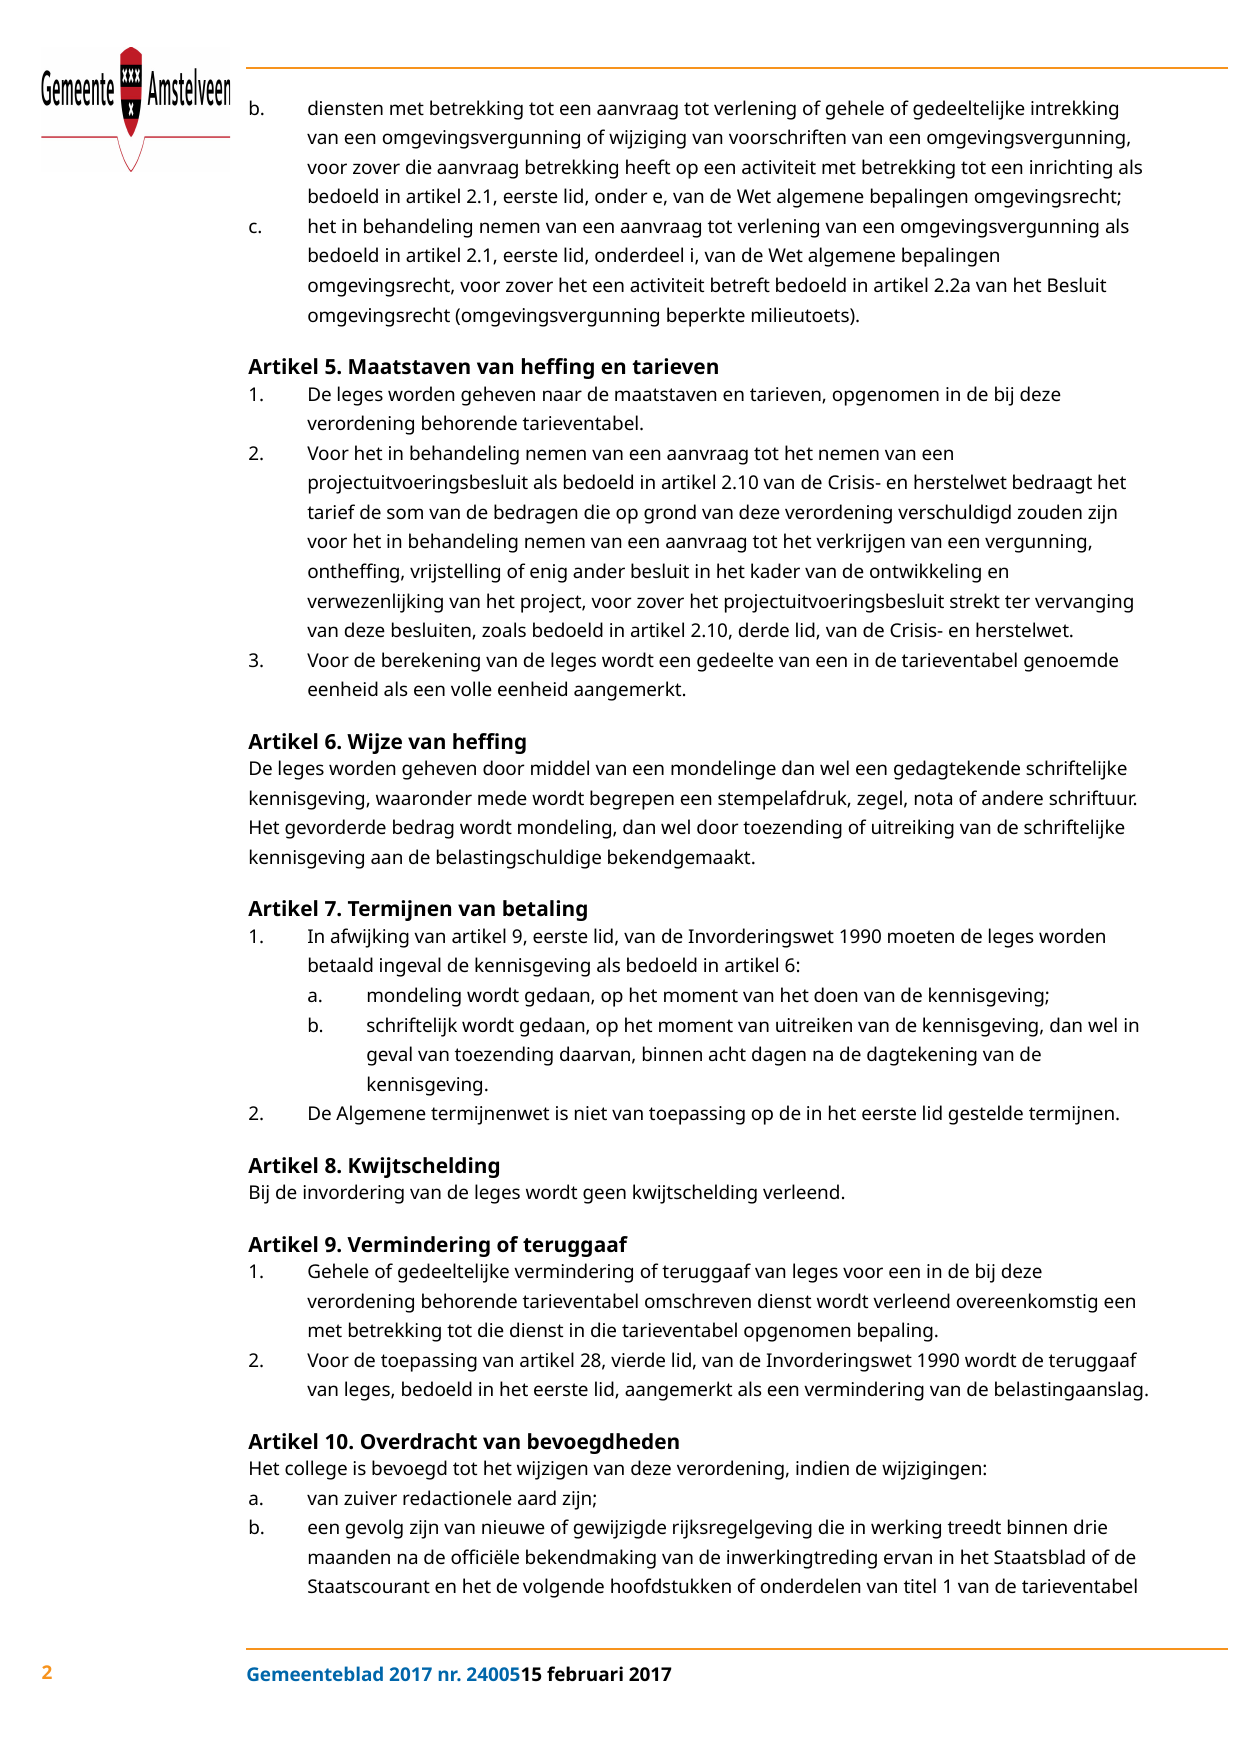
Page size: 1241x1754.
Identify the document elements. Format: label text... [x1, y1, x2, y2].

picture [41, 47, 231, 172]
list schriftelijk wordt gedaan, op het moment van uitreiken van de kennisgeving, dan wel in geval van toezending daarvan, binnen acht dagen na de dagtekening van de kennisgeving. [307, 1012, 1152, 1097]
text Bij de invordering van de leges wordt geen kwijtschelding verleend. [248, 1179, 1152, 1205]
list mondeling wordt gedaan, op het moment van het doen van de kennisgeving; [307, 982, 1152, 1008]
text Artikel 6. Wijze van heffing [248, 727, 1152, 755]
text De leges worden geheven door middel van een mondelinge dan wel een gedagtekende schriftelijke kennisgeving, waaronder mede wordt begrepen een stempelafdruk, zegel, nota of andere schriftuur. Het gevorderde bedrag wordt mondeling, dan wel door toezending of uitreiking van de schriftelijke kennisgeving aan de belastingschuldige bekendgemaakt. [248, 755, 1152, 870]
list een gevolg zijn van nieuwe of gewijzigde rijksregelgeving die in werking treedt binnen drie maanden na de officiële bekendmaking van de inwerkingtreding ervan in het Staatsblad of de Staatscourant en het de volgende hoofdstukken of onderdelen van titel 1 van de tarieventabel [248, 1514, 1152, 1599]
text Artikel 10. Overdracht van bevoegdheden [248, 1427, 1152, 1455]
text Artikel 9. Vermindering of teruggaaf [248, 1230, 1152, 1258]
list van zuiver redactionele aard zijn; [248, 1485, 1152, 1511]
text Artikel 8. Kwijtschelding [248, 1151, 1152, 1179]
list De Algemene termijnenwet is niet van toepassing op de in het eerste lid gestelde termijnen. [248, 1101, 1152, 1126]
list Voor de toepassing van artikel 28, vierde lid, van de Invorderingswet 1990 wordt de teruggaaf van leges, bedoeld in het eerste lid, aangemerkt als een vermindering van de belastingaanslag. [248, 1347, 1152, 1402]
text Het college is bevoegd tot het wijzigen van deze verordening, indien de wijzigingen: [248, 1455, 1152, 1481]
list In afwijking van artikel 9, eerste lid, van de Invorderingswet 1990 moeten de leges worden betaald ingeval de kennisgeving als bedoeld in artikel 6: [248, 923, 1152, 978]
list Voor het in behandeling nemen van een aanvraag tot het nemen van een projectuitvoeringsbesluit als bedoeld in artikel 2.10 van de Crisis- en herstelwet bedraagt het tarief de som van de bedragen die op grond van deze verordening verschuldigd zouden zijn voor het in behandeling nemen van een aanvraag tot het verkrijgen van een vergunning, ontheffing, vrijstelling of enig ander besluit in het kader van de ontwikkeling en verwezenlijking van het project, voor zover het projectuitvoeringsbesluit strekt ter vervanging van deze besluiten, zoals bedoeld in artikel 2.10, derde lid, van de Crisis- en herstelwet. [248, 440, 1152, 643]
list Gehele of gedeeltelijke vermindering of teruggaaf van leges voor een in de bij deze verordening behorende tarieventabel omschreven dienst wordt verleend overeenkomstig een met betrekking tot die dienst in die tarieventabel opgenomen bepaling. [248, 1258, 1152, 1343]
list Voor de berekening van de leges wordt een gedeelte van een in de tarieventabel genoemde eenheid als een volle eenheid aangemerkt. [248, 647, 1152, 702]
list diensten met betrekking tot een aanvraag tot verlening of gehele of gedeeltelijke intrekking van een omgevingsvergunning of wijziging van voorschriften van een omgevingsvergunning, voor zover die aanvraag betrekking heeft op een activiteit met betrekking tot een inrichting als bedoeld in artikel 2.1, eerste lid, onder e, van de Wet algemene bepalingen omgevingsrecht; [248, 95, 1152, 209]
list het in behandeling nemen van een aanvraag tot verlening van een omgevingsvergunning als bedoeld in artikel 2.1, eerste lid, onderdeel i, van de Wet algemene bepalingen omgevingsrecht, voor zover het een activiteit betreft bedoeld in artikel 2.2a van het Besluit omgevingsrecht (omgevingsvergunning beperkte milieutoets). [248, 213, 1152, 328]
list De leges worden geheven naar de maatstaven en tarieven, opgenomen in de bij deze verordening behorende tarieventabel. [248, 381, 1152, 436]
text Artikel 5. Maatstaven van heffing en tarieven [248, 352, 1152, 381]
text Artikel 7. Termijnen van betaling [248, 894, 1152, 923]
